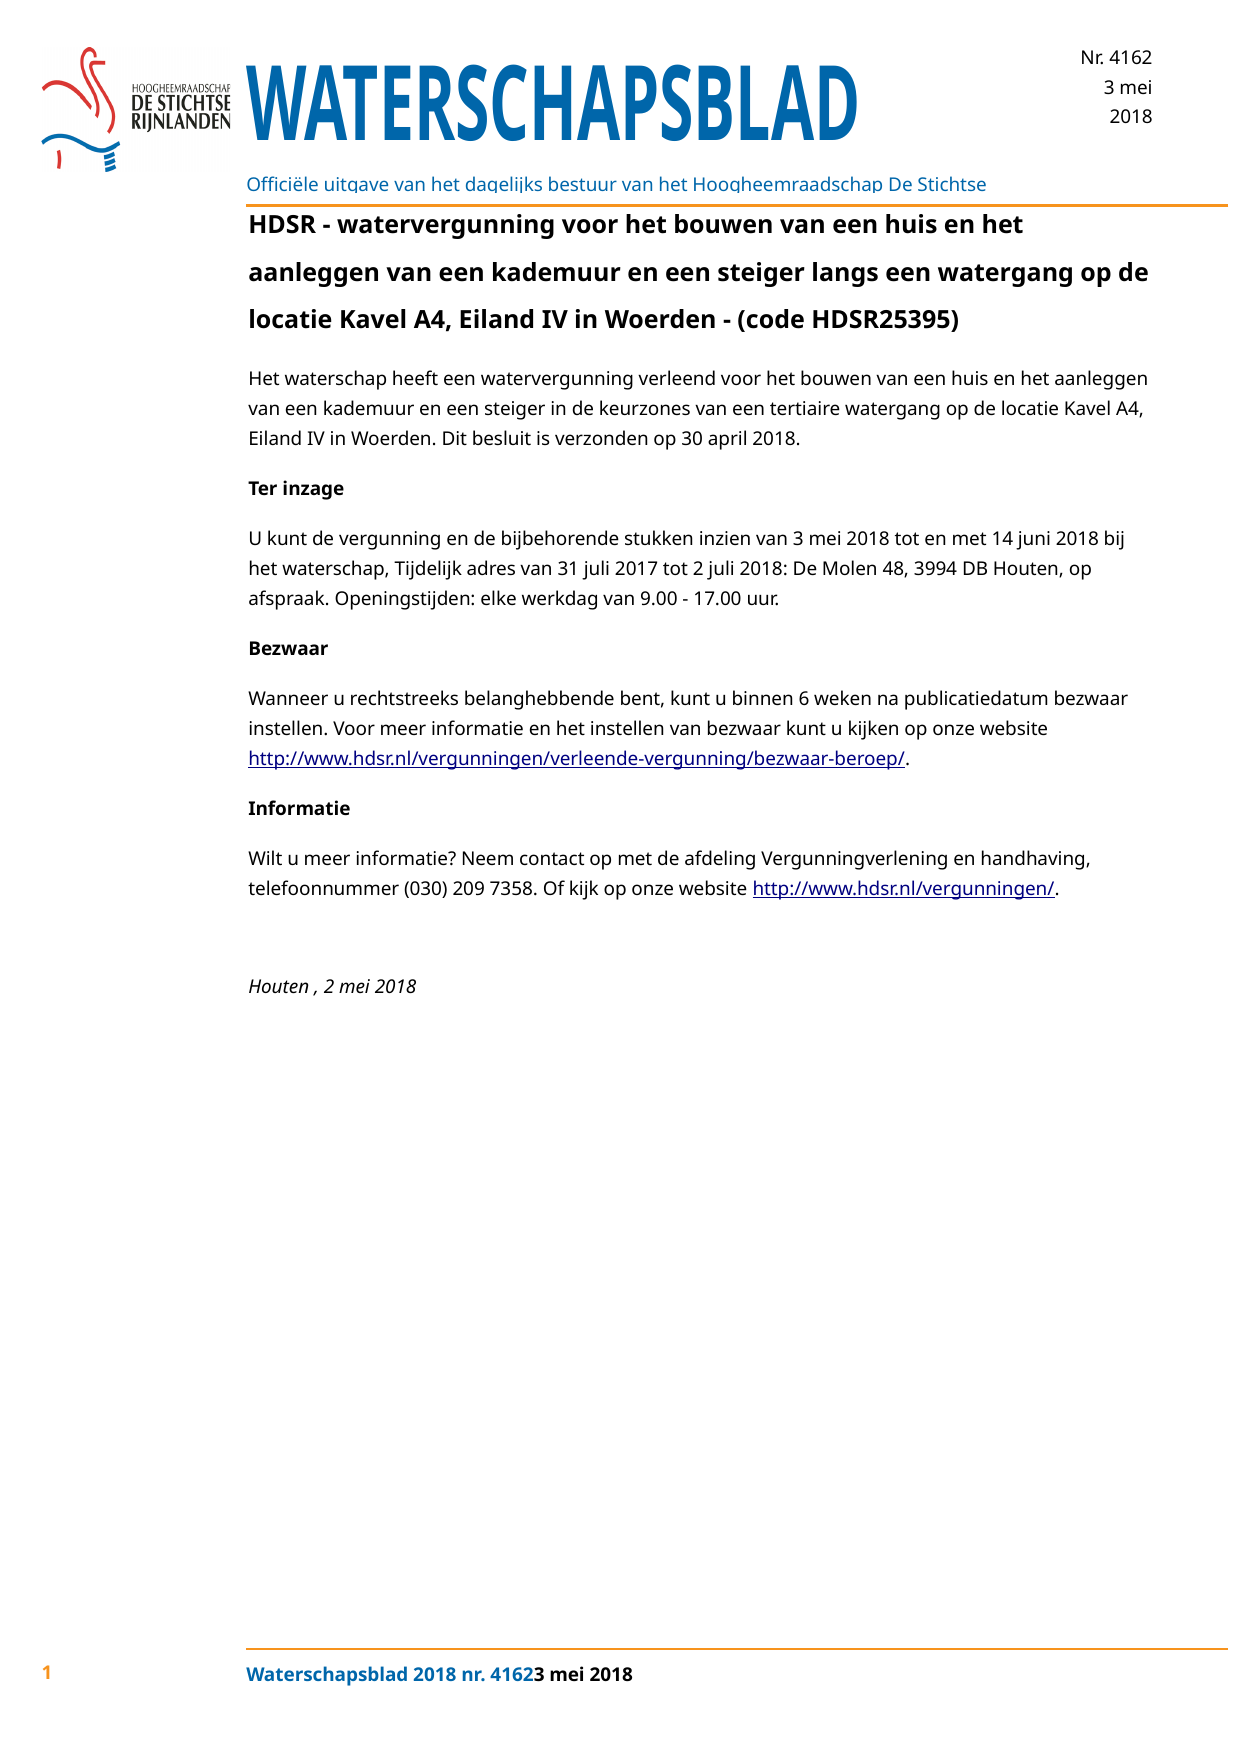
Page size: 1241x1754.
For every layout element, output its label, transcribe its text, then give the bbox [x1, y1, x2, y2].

text Bezwaar [248, 635, 1152, 661]
text Houten , 2 mei 2018 [248, 973, 1152, 999]
text Wilt u meer informatie? Neem contact op met de afdeling Vergunningverlening en handhaving, telefoonnummer (030) 209 7358. Of kijk op onze website http://www.hdsr.nl/vergunningen/. [248, 846, 1152, 901]
text HDSR - watervergunning voor het bouwen van een huis en het aanleggen van een kademuur en een steiger langs een watergang op de locatie Kavel A4, Eiland IV in Woerden - (code HDSR25395) [248, 207, 1152, 336]
text Wanneer u rechtstreeks belanghebbende bent, kunt u binnen 6 weken na publicatiedatum bezwaar instellen. Voor meer informatie en het instellen van bezwaar kunt u kijken op onze website http://www.hdsr.nl/vergunningen/verleende-vergunning/bezwaar-beroep/. [248, 686, 1152, 770]
text Ter inzage [248, 475, 1152, 501]
text U kunt de vergunning en de bijbehorende stukken inzien van 3 mei 2018 tot en met 14 juni 2018 bij het waterschap, Tijdelijk adres van 31 juli 2017 tot 2 juli 2018: De Molen 48, 3994 DB Houten, op afspraak. Openingstijden: elke werkdag van 9.00 - 17.00 uur. [248, 526, 1152, 610]
text Informatie [248, 795, 1152, 821]
text Het waterschap heeft een watervergunning verleend voor het bouwen van een huis en het aanleggen van een kademuur en een steiger in de keurzones van een tertiaire watergang op de locatie Kavel A4, Eiland IV in Woerden. Dit besluit is verzonden op 30 april 2018. [248, 366, 1152, 450]
picture [41, 47, 231, 172]
